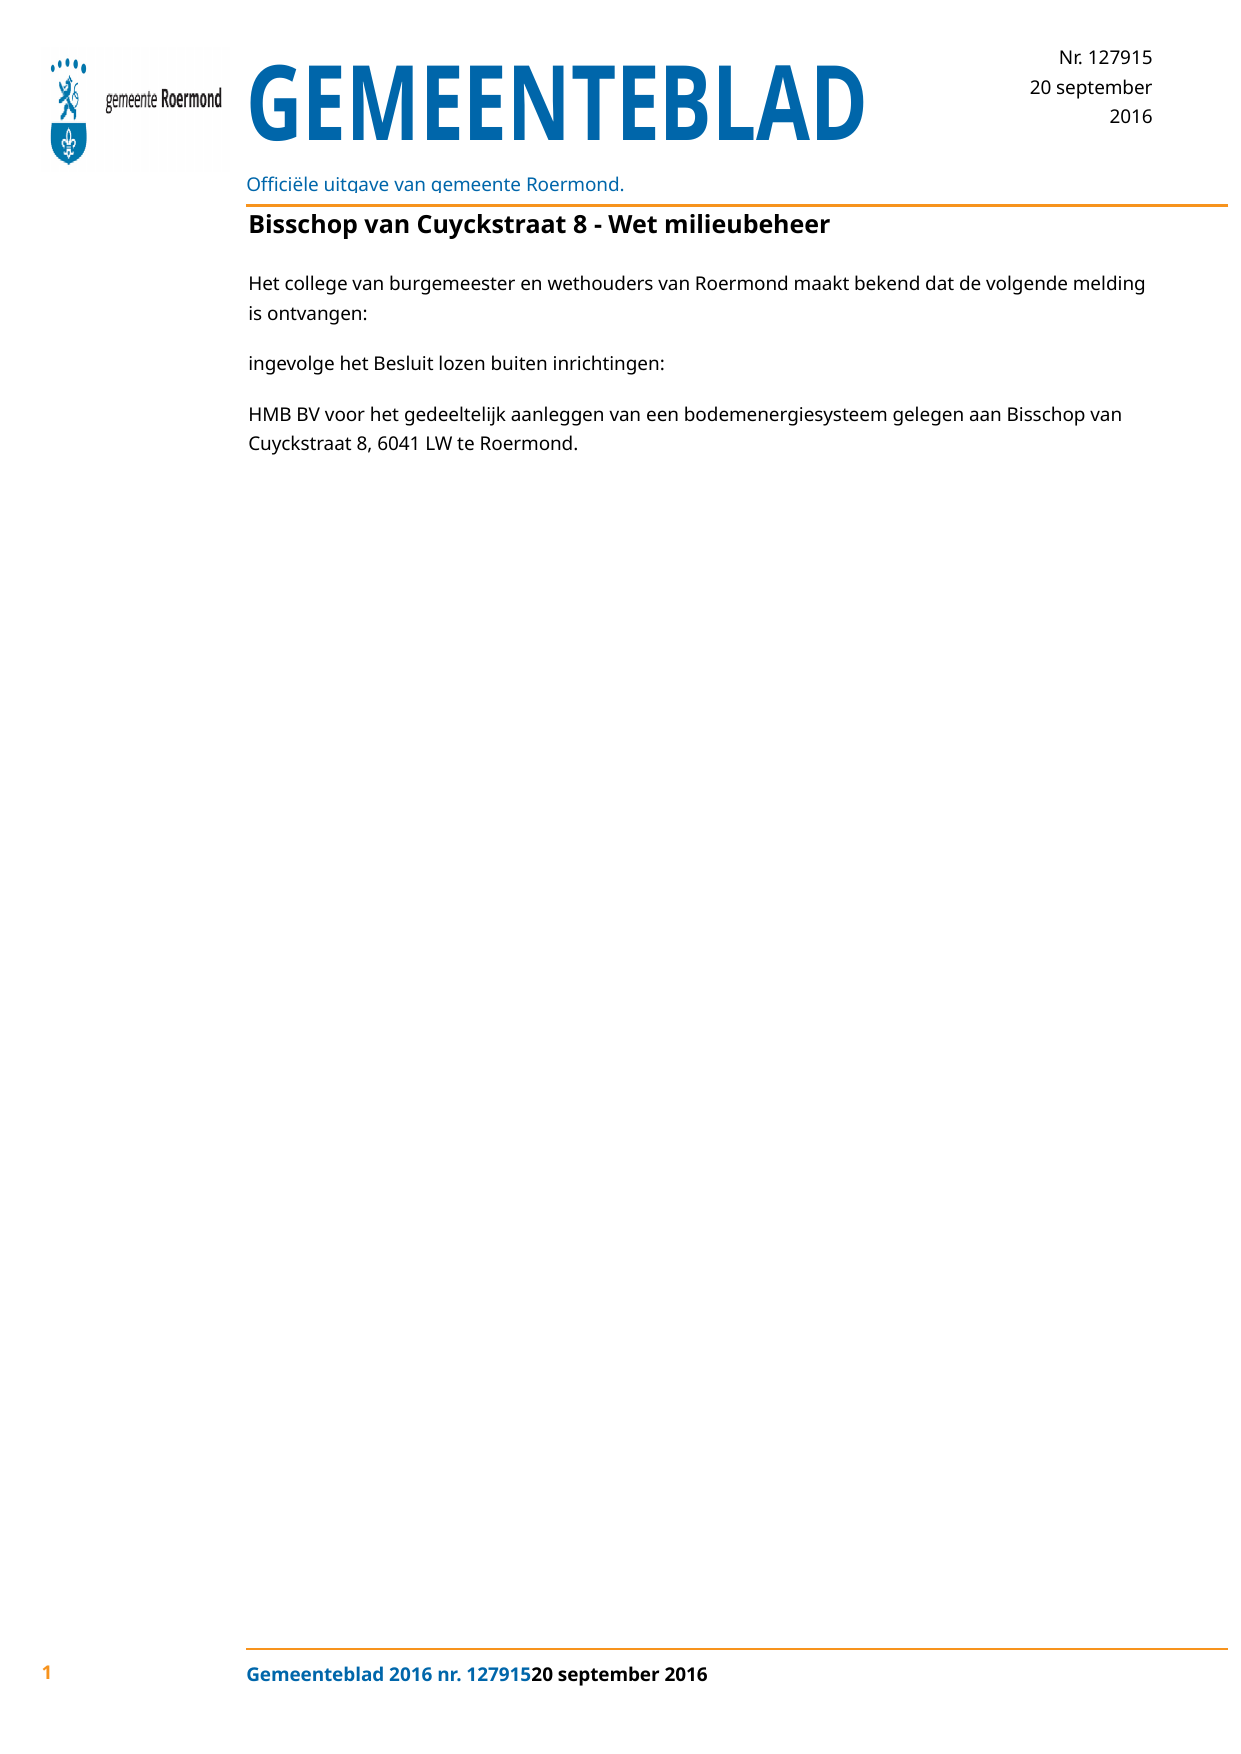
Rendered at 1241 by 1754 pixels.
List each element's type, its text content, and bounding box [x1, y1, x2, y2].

text ingevolge het Besluit lozen buiten inrichtingen: [248, 350, 1152, 376]
text HMB BV voor het gedeeltelijk aanleggen van een bodemenergiesysteem gelegen aan Bisschop van Cuyckstraat 8, 6041 LW te Roermond. [248, 401, 1152, 456]
text Bisschop van Cuyckstraat 8 - Wet milieubeheer [248, 207, 1152, 241]
picture [41, 47, 231, 172]
text Het college van burgemeester en wethouders van Roermond maakt bekend dat de volgende melding is ontvangen: [248, 270, 1152, 326]
